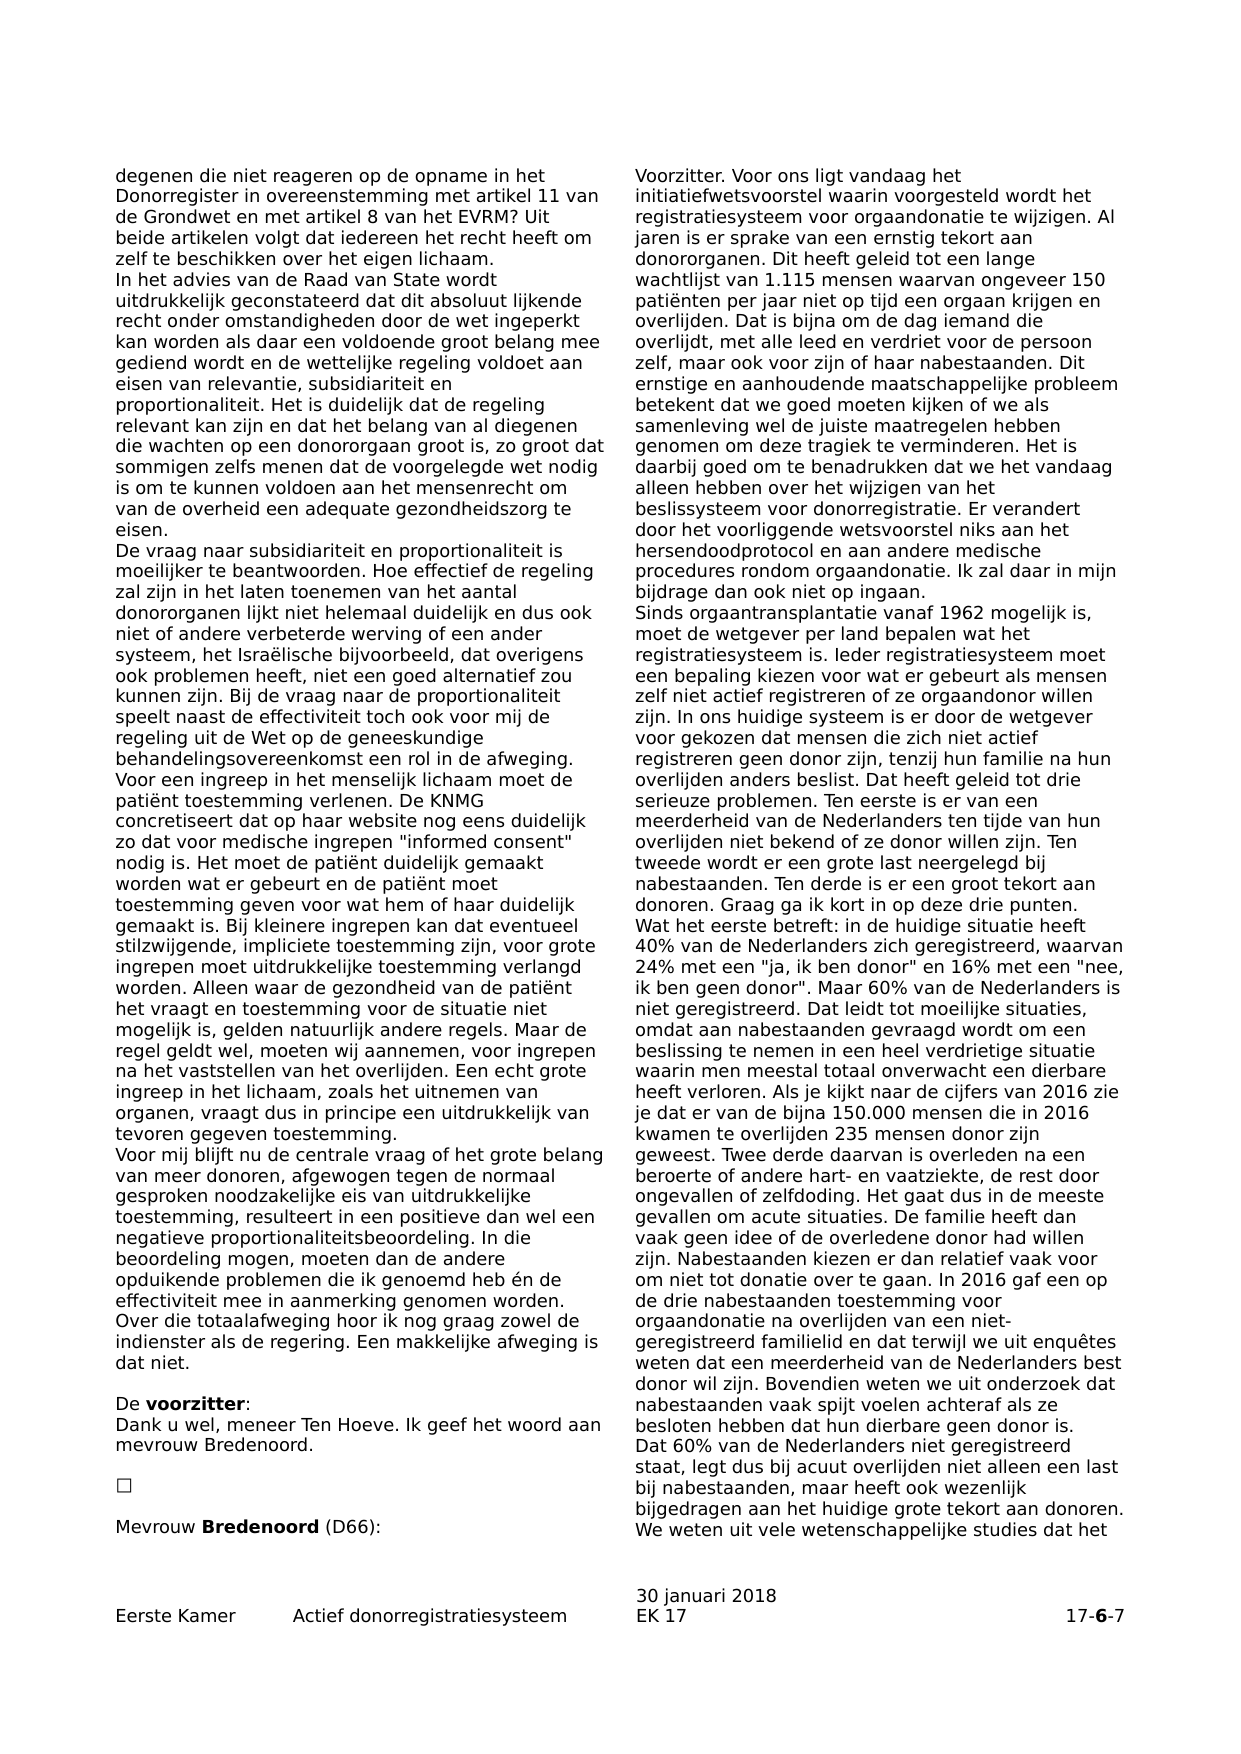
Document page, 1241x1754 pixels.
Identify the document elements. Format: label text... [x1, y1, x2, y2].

text degenen die niet reageren op de opname in het Donorregister in overeenstemming met artikel 11 van de Grondwet en met artikel 8 van het EVRM? Uit beide artikelen volgt dat iedereen het recht heeft om zelf te beschikken over het eigen lichaam. [115, 165, 605, 269]
text Voorzitter. Voor ons ligt vandaag het initiatiefwetsvoorstel waarin voorgesteld wordt het registratiesysteem voor orgaandonatie te wijzigen. Al jaren is er sprake van een ernstig tekort aan donororganen. Dit heeft geleid tot een lange wachtlijst van 1.115 mensen waarvan ongeveer 150 patiënten per jaar niet op tijd een orgaan krijgen en overlijden. Dat is bijna om de dag iemand die overlijdt, met alle leed en verdriet voor de persoon zelf, maar ook voor zijn of haar nabestaanden. Dit ernstige en aanhoudende maatschappelijke probleem betekent dat we goed moeten kijken of we als samenleving wel de juiste maatregelen hebben genomen om deze tragiek te verminderen. Het is daarbij goed om te benadrukken dat we het vandaag alleen hebben over het wijzigen van het beslissysteem voor donorregistratie. Er verandert door het voorliggende wetsvoorstel niks aan het hersendoodprotocol en aan andere medische procedures rondom orgaandonatie. Ik zal daar in mijn bijdrage dan ook niet op ingaan. [635, 165, 1125, 603]
text Dat 60% van de Nederlanders niet geregistreerd staat, legt dus bij acuut overlijden niet alleen een last bij nabestaanden, maar heeft ook wezenlijk bijgedragen aan het huidige grote tekort aan donoren. We weten uit vele wetenschappelijke studies dat het [635, 1436, 1125, 1540]
text Wat het eerste betreft: in de huidige situatie heeft 40% van de Nederlanders zich geregistreerd, waarvan 24% met een "ja, ik ben donor" en 16% met een "nee, ik ben geen donor". Maar 60% van de Nederlanders is niet geregistreerd. Dat leidt tot moeilijke situaties, omdat aan nabestaanden gevraagd wordt om een beslissing te nemen in een heel verdrietige situatie waarin men meestal totaal onverwacht een dierbare heeft verloren. Als je kijkt naar de cijfers van 2016 zie je dat er van de bijna 150.000 mensen die in 2016 kwamen te overlijden 235 mensen donor zijn geweest. Twee derde daarvan is overleden na een beroerte of andere hart- en vaatziekte, de rest door ongevallen of zelfdoding. Het gaat dus in de meeste gevallen om acute situaties. De familie heeft dan vaak geen idee of de overledene donor had willen zijn. Nabestaanden kiezen er dan relatief vaak voor om niet tot donatie over te gaan. In 2016 gaf een op de drie nabestaanden toestemming voor orgaandonatie na overlijden van een niet-geregistreerd familielid en dat terwijl we uit enquêtes weten dat een meerderheid van de Nederlanders best donor wil zijn. Bovendien weten we uit onderzoek dat nabestaanden vaak spijt voelen achteraf als ze besloten hebben dat hun dierbare geen donor is. [635, 915, 1125, 1436]
text Voor een ingreep in het menselijk lichaam moet de patiënt toestemming verlenen. De KNMG concretiseert dat op haar website nog eens duidelijk zo dat voor medische ingrepen "informed consent" nodig is. Het moet de patiënt duidelijk gemaakt worden wat er gebeurt en de patiënt moet toestemming geven voor wat hem of haar duidelijk gemaakt is. Bij kleinere ingrepen kan dat eventueel stilzwijgende, impliciete toestemming zijn, voor grote ingrepen moet uitdrukkelijke toestemming verlangd worden. Alleen waar de gezondheid van de patiënt het vraagt en toestemming voor de situatie niet mogelijk is, gelden natuurlijk andere regels. Maar de regel geldt wel, moeten wij aannemen, voor ingrepen na het vaststellen van het overlijden. Een echt grote ingreep in het lichaam, zoals het uitnemen van organen, vraagt dus in principe een uitdrukkelijk van tevoren gegeven toestemming. [115, 769, 605, 1144]
text De vraag naar subsidiariteit en proportionaliteit is moeilijker te beantwoorden. Hoe effectief de regeling zal zijn in het laten toenemen van het aantal donororganen lijkt niet helemaal duidelijk en dus ook niet of andere verbeterde werving of een ander systeem, het Israëlische bijvoorbeeld, dat overigens ook problemen heeft, niet een goed alternatief zou kunnen zijn. Bij de vraag naar de proportionaliteit speelt naast de effectiviteit toch ook voor mij de regeling uit de Wet op de geneeskundige behandelingsovereenkomst een rol in de afweging. [115, 540, 605, 769]
text Mevrouw Bredenoord (D66): [115, 1517, 605, 1537]
text De voorzitter: [115, 1394, 605, 1414]
text ⬜ [115, 1476, 605, 1497]
text Sinds orgaantransplantatie vanaf 1962 mogelijk is, moet de wetgever per land bepalen wat het registratiesysteem is. Ieder registratiesysteem moet een bepaling kiezen voor wat er gebeurt als mensen zelf niet actief registreren of ze orgaandonor willen zijn. In ons huidige systeem is er door de wetgever voor gekozen dat mensen die zich niet actief registreren geen donor zijn, tenzij hun familie na hun overlijden anders beslist. Dat heeft geleid tot drie serieuze problemen. Ten eerste is er van een meerderheid van de Nederlanders ten tijde van hun overlijden niet bekend of ze donor willen zijn. Ten tweede wordt er een grote last neergelegd bij nabestaanden. Ten derde is er een groot tekort aan donoren. Graag ga ik kort in op deze drie punten. [635, 603, 1125, 915]
text In het advies van de Raad van State wordt uitdrukkelijk geconstateerd dat dit absoluut lijkende recht onder omstandigheden door de wet ingeperkt kan worden als daar een voldoende groot belang mee gediend wordt en de wettelijke regeling voldoet aan eisen van relevantie, subsidiariteit en proportionaliteit. Het is duidelijk dat de regeling relevant kan zijn en dat het belang van al diegenen die wachten op een donororgaan groot is, zo groot dat sommigen zelfs menen dat de voorgelegde wet nodig is om te kunnen voldoen aan het mensenrecht om van de overheid een adequate gezondheidszorg te eisen. [115, 269, 605, 540]
text Voor mij blijft nu de centrale vraag of het grote belang van meer donoren, afgewogen tegen de normaal gesproken noodzakelijke eis van uitdrukkelijke toestemming, resulteert in een positieve dan wel een negatieve proportionaliteitsbeoordeling. In die beoordeling mogen, moeten dan de andere opduikende problemen die ik genoemd heb én de effectiviteit mee in aanmerking genomen worden. Over die totaalafweging hoor ik nog graag zowel de indienster als de regering. Een makkelijke afweging is dat niet. [115, 1144, 605, 1374]
text Dank u wel, meneer Ten Hoeve. Ik geef het woord aan mevrouw Bredenoord. [115, 1414, 605, 1456]
